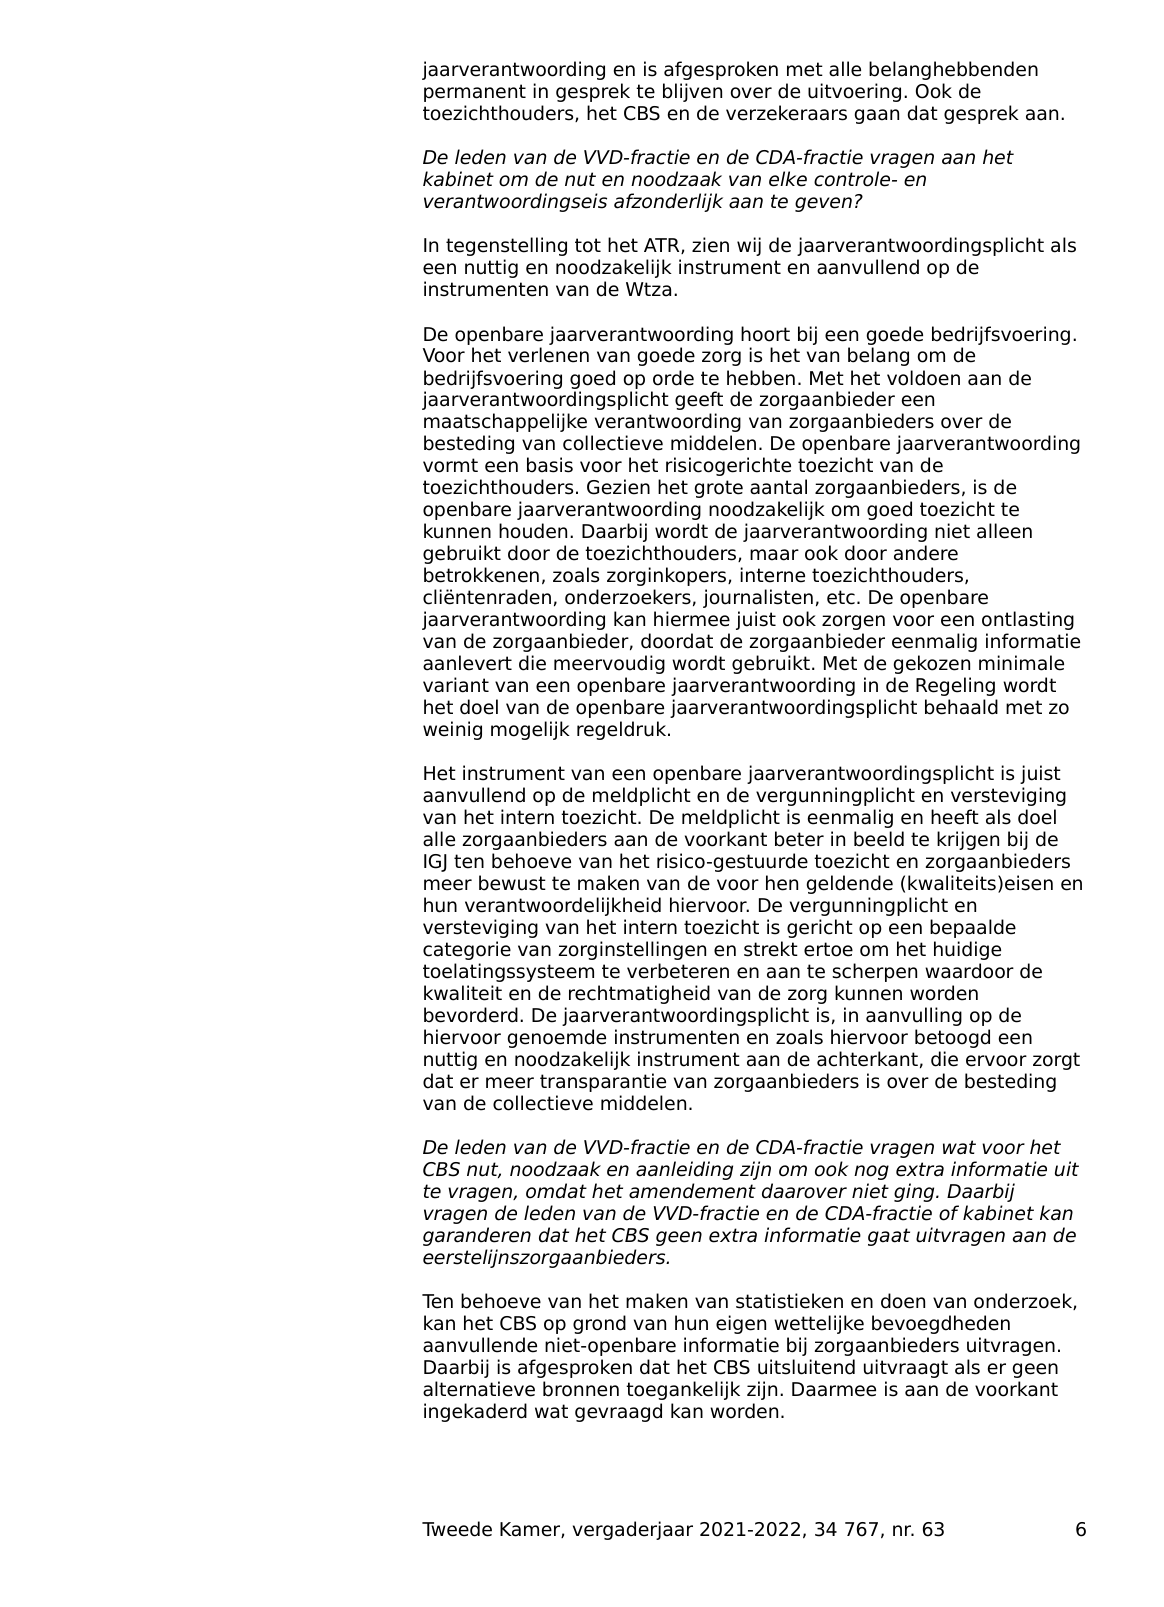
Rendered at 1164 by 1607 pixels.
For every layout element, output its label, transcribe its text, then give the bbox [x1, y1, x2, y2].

text Ten behoeve van het maken van statistieken en doen van onderzoek, kan het CBS op grond van hun eigen wettelijke bevoegdheden aanvullende niet-openbare informatie bij zorgaanbieders uitvragen. Daarbij is afgesproken dat het CBS uitsluitend uitvraagt als er geen alternatieve bronnen toegankelijk zijn. Daarmee is aan de voorkant ingekaderd wat gevraagd kan worden. [422, 1291, 1087, 1423]
text Het instrument van een openbare jaarverantwoordingsplicht is juist aanvullend op de meldplicht en de vergunningplicht en versteviging van het intern toezicht. De meldplicht is eenmalig en heeft als doel alle zorgaanbieders aan de voorkant beter in beeld te krijgen bij de IGJ ten behoeve van het risico-gestuurde toezicht en zorgaanbieders meer bewust te maken van de voor hen geldende (kwaliteits)eisen en hun verantwoordelijkheid hiervoor. De vergunningplicht en versteviging van het intern toezicht is gericht op een bepaalde categorie van zorginstellingen en strekt ertoe om het huidige toelatingssysteem te verbeteren en aan te scherpen waardoor de kwaliteit en de rechtmatigheid van de zorg kunnen worden bevorderd. De jaarverantwoordingsplicht is, in aanvulling op de hiervoor genoemde instrumenten en zoals hiervoor betoogd een nuttig en noodzakelijk instrument aan de achterkant, die ervoor zorgt dat er meer transparantie van zorgaanbieders is over de besteding van de collectieve middelen. [422, 763, 1087, 1115]
text In tegenstelling tot het ATR, zien wij de jaarverantwoordingsplicht als een nuttig en noodzakelijk instrument en aanvullend op de instrumenten van de Wtza. [422, 235, 1087, 301]
text De openbare jaarverantwoording hoort bij een goede bedrijfsvoering. Voor het verlenen van goede zorg is het van belang om de bedrijfsvoering goed op orde te hebben. Met het voldoen aan de jaarverantwoordingsplicht geeft de zorgaanbieder een maatschappelijke verantwoording van zorgaanbieders over de besteding van collectieve middelen. De openbare jaarverantwoording vormt een basis voor het risicogerichte toezicht van de toezichthouders. Gezien het grote aantal zorgaanbieders, is de openbare jaarverantwoording noodzakelijk om goed toezicht te kunnen houden. Daarbij wordt de jaarverantwoording niet alleen gebruikt door de toezichthouders, maar ook door andere betrokkenen, zoals zorginkopers, interne toezichthouders, cliëntenraden, onderzoekers, journalisten, etc. De openbare jaarverantwoording kan hiermee juist ook zorgen voor een ontlasting van de zorgaanbieder, doordat de zorgaanbieder eenmalig informatie aanlevert die meervoudig wordt gebruikt. Met de gekozen minimale variant van een openbare jaarverantwoording in de Regeling wordt het doel van de openbare jaarverantwoordingsplicht behaald met zo weinig mogelijk regeldruk. [422, 323, 1087, 741]
text De leden van de VVD-fractie en de CDA-fractie vragen aan het kabinet om de nut en noodzaak van elke controle- en verantwoordingseis afzonderlijk aan te geven? [422, 147, 1087, 213]
text De leden van de VVD-fractie en de CDA-fractie vragen wat voor het CBS nut, noodzaak en aanleiding zijn om ook nog extra informatie uit te vragen, omdat het amendement daarover niet ging. Daarbij vragen de leden van de VVD-fractie en de CDA-fractie of kabinet kan garanderen dat het CBS geen extra informatie gaat uitvragen aan de eerstelijnszorgaanbieders. [422, 1137, 1087, 1269]
text jaarverantwoording en is afgesproken met alle belanghebbenden permanent in gesprek te blijven over de uitvoering. Ook de toezichthouders, het CBS en de verzekeraars gaan dat gesprek aan. [422, 59, 1087, 125]
